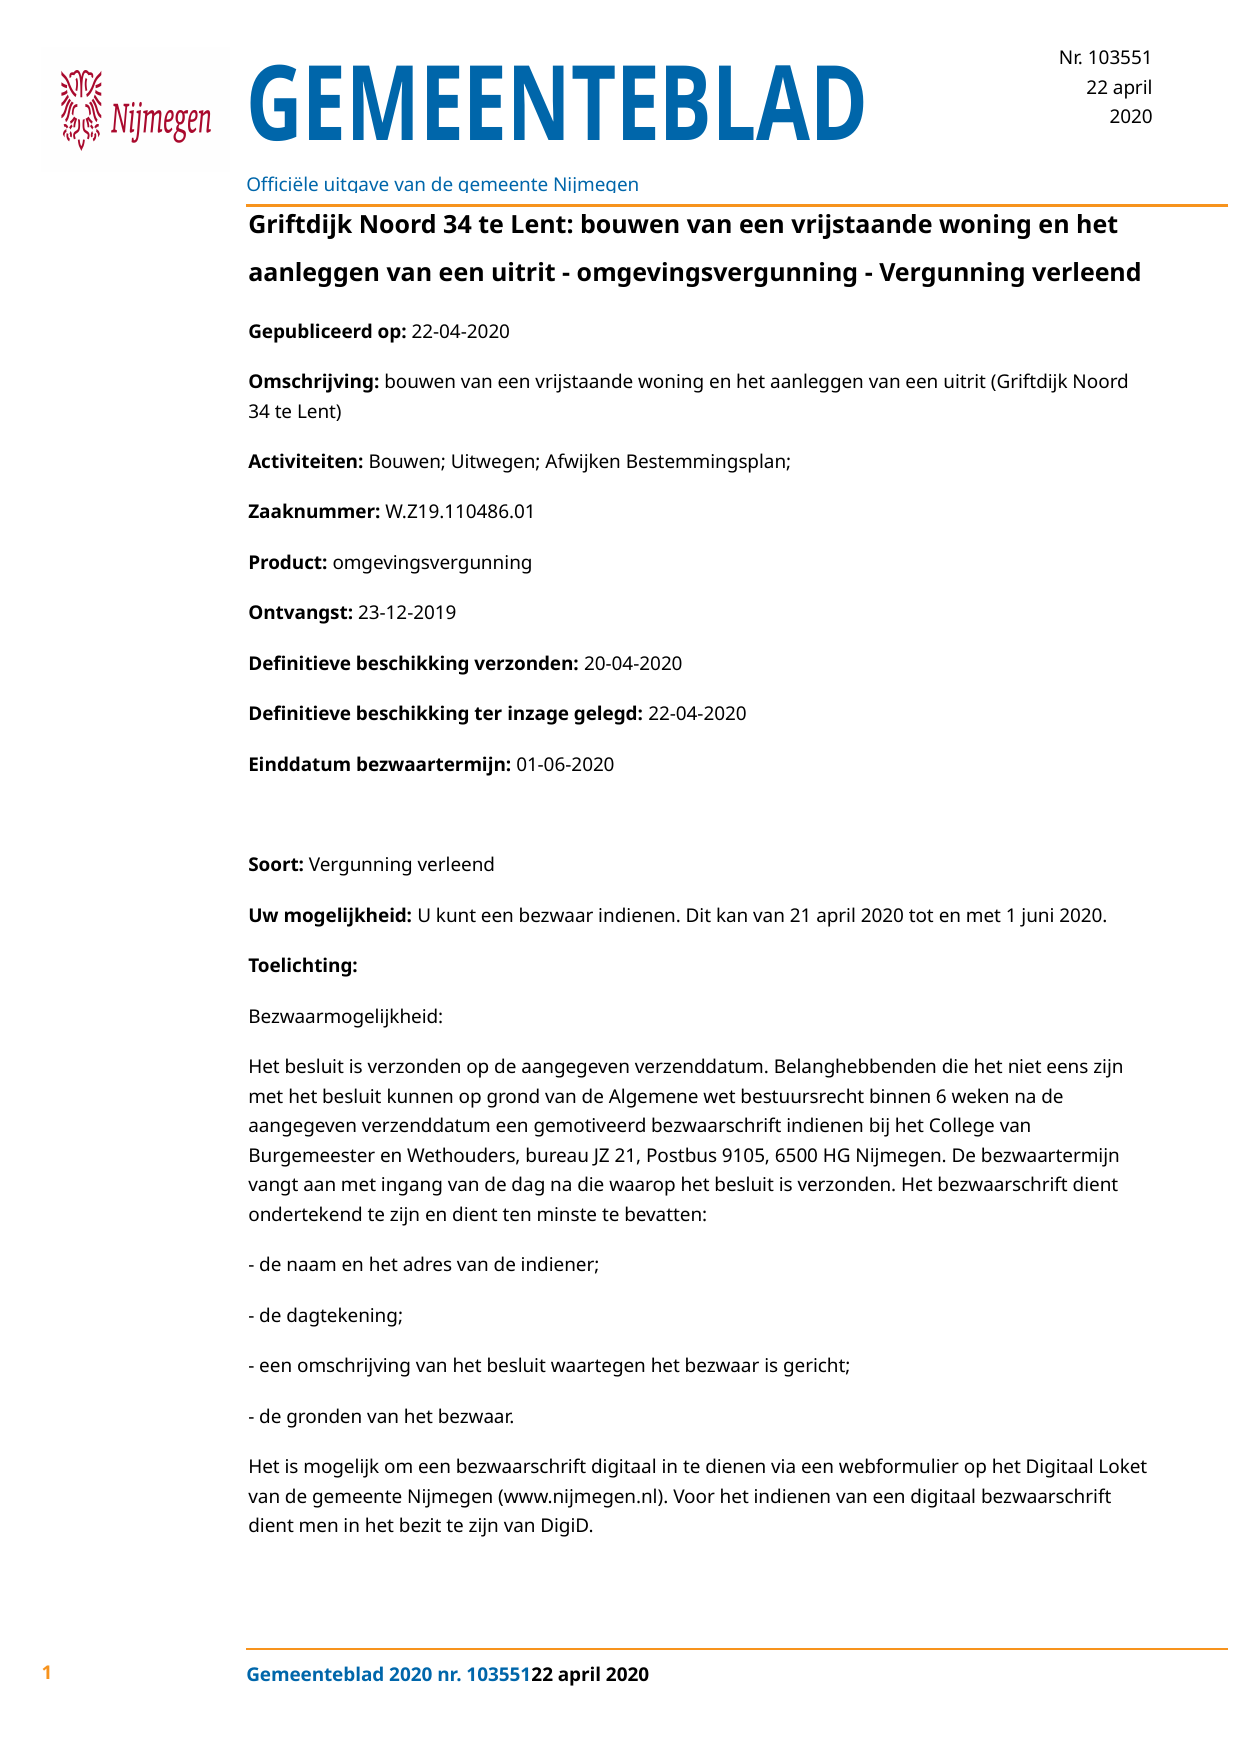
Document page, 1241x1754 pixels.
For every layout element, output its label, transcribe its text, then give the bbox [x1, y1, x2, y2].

text Definitieve beschikking verzonden: 20-04-2020 [248, 650, 1152, 676]
text - de dagtekening; [248, 1302, 1152, 1328]
text Einddatum bezwaartermijn: 01-06-2020 [248, 751, 1152, 777]
text Bezwaarmogelijkheid: [248, 1003, 1152, 1029]
picture [41, 47, 231, 172]
text Activiteiten: Bouwen; Uitwegen; Afwijken Bestemmingsplan; [248, 448, 1152, 474]
text Product: omgevingsvergunning [248, 549, 1152, 575]
text Ontvangst: 23-12-2019 [248, 599, 1152, 625]
text Gepubliceerd op: 22-04-2020 [248, 318, 1152, 344]
text Het besluit is verzonden op de aangegeven verzenddatum. Belanghebbenden die het niet eens zijn met het besluit kunnen op grond van de Algemene wet bestuursrecht binnen 6 weken na de aangegeven verzenddatum een gemotiveerd bezwaarschrift indienen bij het College van Burgemeester en Wethouders, bureau JZ 21, Postbus 9105, 6500 HG Nijmegen. De bezwaartermijn vangt aan met ingang van de dag na die waarop het besluit is verzonden. Het bezwaarschrift dient ondertekend te zijn en dient ten minste te bevatten: [248, 1053, 1152, 1227]
text Omschrijving: bouwen van een vrijstaande woning en het aanleggen van een uitrit (Griftdijk Noord 34 te Lent) [248, 368, 1152, 424]
text Toelichting: [248, 952, 1152, 978]
text - een omschrijving van het besluit waartegen het bezwaar is gericht; [248, 1352, 1152, 1378]
text Definitieve beschikking ter inzage gelegd: 22-04-2020 [248, 700, 1152, 726]
text Zaaknummer: W.Z19.110486.01 [248, 499, 1152, 524]
text - de gronden van het bezwaar. [248, 1403, 1152, 1429]
text Het is mogelijk om een bezwaarschrift digitaal in te dienen via een webformulier op het Digitaal Loket van de gemeente Nijmegen (www.nijmegen.nl). Voor het indienen van een digitaal bezwaarschrift dient men in het bezit te zijn van DigiD. [248, 1453, 1152, 1538]
text Griftdijk Noord 34 te Lent: bouwen van een vrijstaande woning en het aanleggen van een uitrit - omgevingsvergunning - Vergunning verleend [248, 207, 1152, 288]
text Soort: Vergunning verleend [248, 852, 1152, 877]
text - de naam en het adres van de indiener; [248, 1252, 1152, 1277]
text Uw mogelijkheid: U kunt een bezwaar indienen. Dit kan van 21 april 2020 tot en met 1 juni 2020. [248, 902, 1152, 928]
